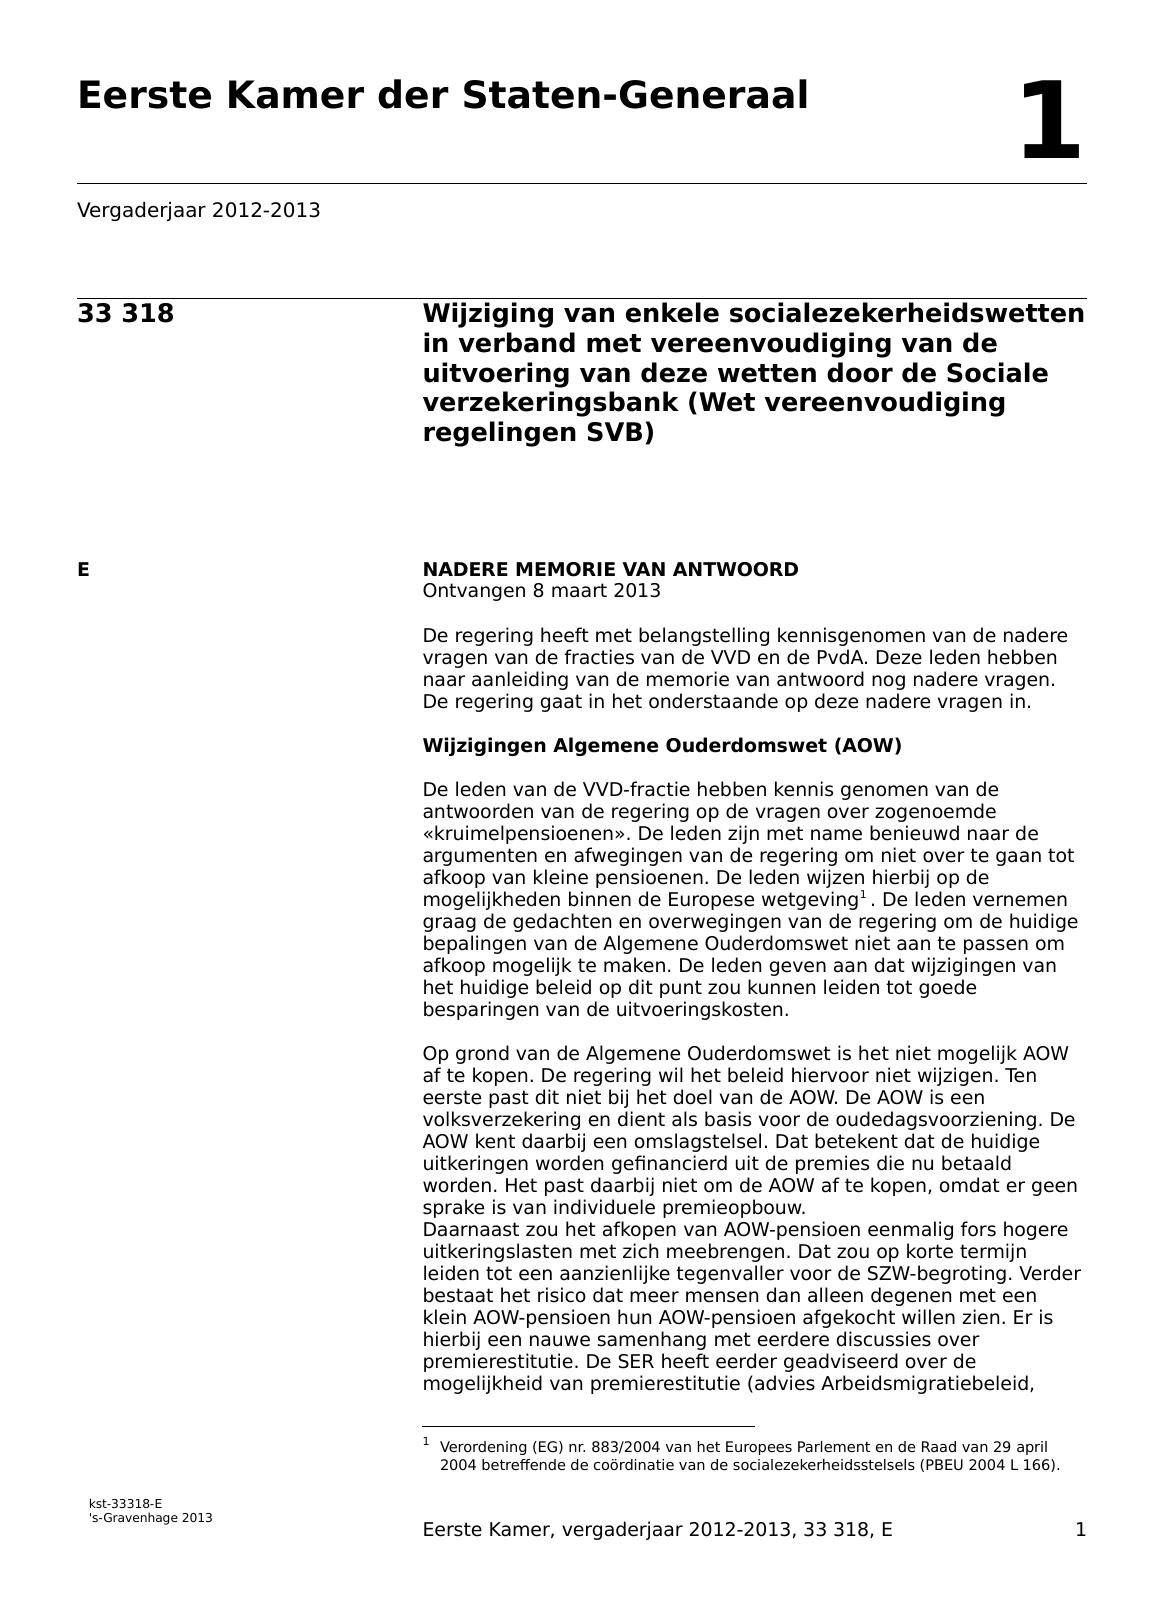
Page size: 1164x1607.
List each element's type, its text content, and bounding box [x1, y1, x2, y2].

subtitle E NADERE MEMORIE VAN ANTWOORD [77, 558, 1087, 580]
table_header 1 [886, 59, 1087, 183]
text Daarnaast zou het afkopen van AOW-pensioen eenmalig fors hogere uitkeringslasten met zich meebrengen. Dat zou op korte termijn leiden tot een aanzienlijke tegenvaller voor de SZW-begroting. Verder bestaat het risico dat meer mensen dan alleen degenen met een klein AOW-pensioen hun AOW-pensioen afgekocht willen zien. Er is hierbij een nauwe samenhang met eerdere discussies over premierestitutie. De SER heeft eerder geadviseerd over de mogelijkheid van premierestitutie (advies Arbeidsmigratiebeleid, [422, 1219, 1087, 1394]
table_cell Vergaderjaar 2012-2013 [77, 184, 1087, 298]
subtitle 33 318 Wijziging van enkele socialezekerheidswetten in verband met vereenvoudiging van de uitvoering van deze wetten door de Sociale verzekeringsbank (Wet vereenvoudiging regelingen SVB) [77, 299, 1087, 447]
text Ontvangen 8 maart 2013 [422, 580, 1087, 602]
text kst-33318-E [88, 1497, 323, 1511]
text De regering heeft met belangstelling kennisgenomen van de nadere vragen van de fracties van de VVD en de PvdA. Deze leden hebben naar aanleiding van de memorie van antwoord nog nadere vragen. De regering gaat in het onderstaande op deze nadere vragen in. [422, 624, 1087, 712]
text Verordening (EG) nr. 883/2004 van het Europees Parlement en de Raad van 29 april 2004 betreffende de coördinatie van de socialezekerheidsstelsels (PBEU 2004 L 166). [422, 1435, 1087, 1474]
text Op grond van de Algemene Ouderdomswet is het niet mogelijk AOW af te kopen. De regering wil het beleid hiervoor niet wijzigen. Ten eerste past dit niet bij het doel van de AOW. De AOW is een volksverzekering en dient als basis voor de oudedagsvoorziening. De AOW kent daarbij een omslagstelsel. Dat betekent dat de huidige uitkeringen worden gefinancierd uit de premies die nu betaald worden. Het past daarbij niet om de AOW af te kopen, omdat er geen sprake is van individuele premieopbouw. [422, 1043, 1087, 1219]
subtitle Wijzigingen Algemene Ouderdomswet (AOW) [422, 735, 1087, 757]
table_header Eerste Kamer der Staten-Generaal [77, 59, 886, 183]
text 's-Gravenhage 2013 [88, 1511, 323, 1525]
text De leden van de VVD-fractie hebben kennis genomen van de antwoorden van de regering op de vragen over zogenoemde «kruimelpensioenen». De leden zijn met name benieuwd naar de argumenten en afwegingen van de regering om niet over te gaan tot afkoop van kleine pensioenen. De leden wijzen hierbij op de mogelijkheden binnen de Europese wetgeving. De leden vernemen graag de gedachten en overwegingen van de regering om de huidige bepalingen van de Algemene Ouderdomswet niet aan te passen om afkoop mogelijk te maken. De leden geven aan dat wijzigingen van het huidige beleid op dit punt zou kunnen leiden tot goede besparingen van de uitvoeringskosten. [422, 779, 1087, 1021]
